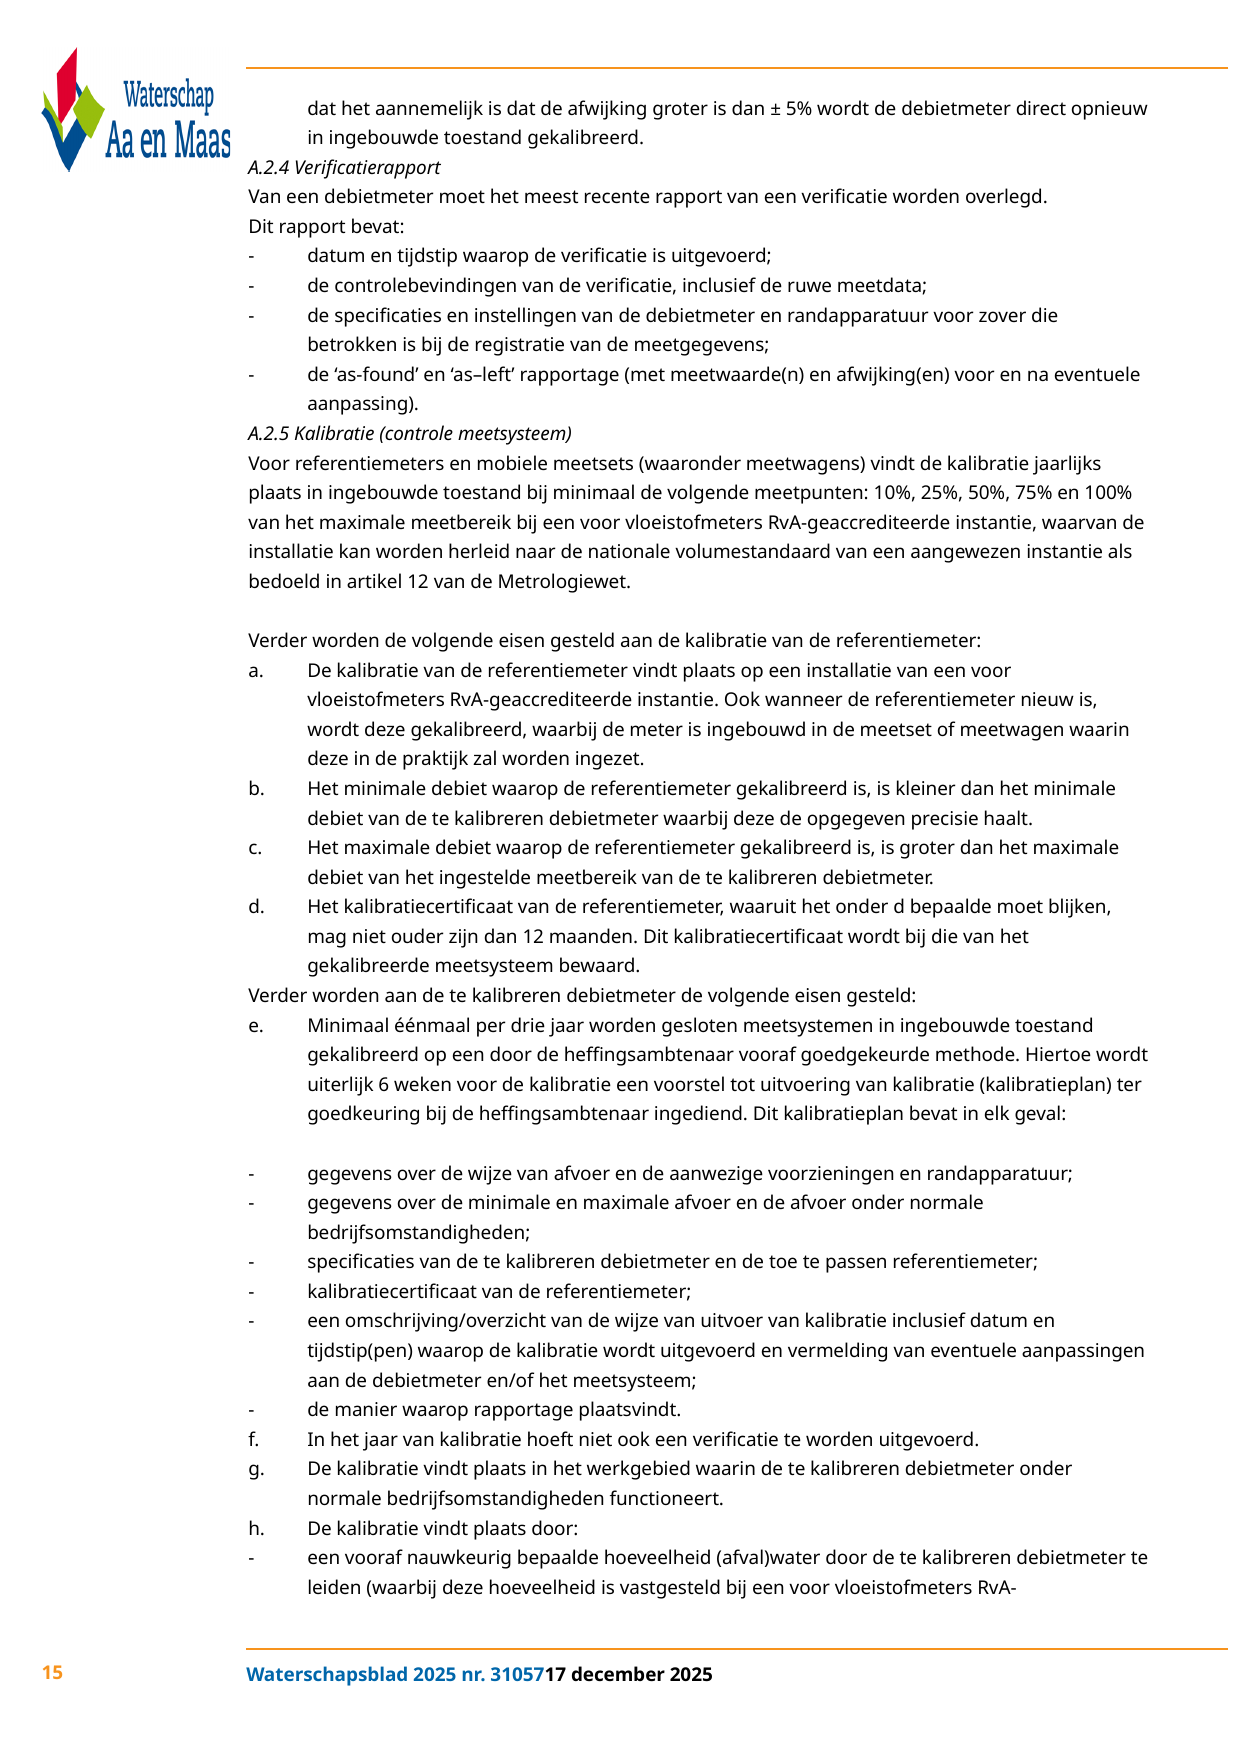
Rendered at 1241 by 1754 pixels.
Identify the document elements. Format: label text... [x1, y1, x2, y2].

list datum en tijdstip waarop de verificatie is uitgevoerd; [248, 243, 1152, 268]
list de specificaties en instellingen van de debietmeter en randapparatuur voor zover die betrokken is bij de registratie van de meetgegevens; [248, 302, 1152, 357]
list Het kalibratiecertificaat van de referentiemeter, waaruit het onder d bepaalde moet blijken, mag niet ouder zijn dan 12 maanden. Dit kalibratiecertificaat wordt bij die van het gekalibreerde meetsysteem bewaard. [248, 893, 1152, 978]
text Verder worden de volgende eisen gesteld aan de kalibratie van de referentiemeter: [248, 627, 1152, 653]
list de manier waarop rapportage plaatsvindt. [248, 1396, 1152, 1422]
list specificaties van de te kalibreren debietmeter en de toe te passen referentiemeter; [248, 1248, 1152, 1274]
list In het jaar van kalibratie hoeft niet ook een verificatie te worden uitgevoerd. [248, 1426, 1152, 1452]
list gegevens over de wijze van afvoer en de aanwezige voorzieningen en randapparatuur; [248, 1160, 1152, 1186]
list dat het aannemelijk is dat de afwijking groter is dan ± 5% wordt de debietmeter direct opnieuw in ingebouwde toestand gekalibreerd. [248, 95, 1152, 150]
text Voor referentiemeters en mobiele meetsets (waaronder meetwagens) vindt de kalibratie jaarlijks plaats in ingebouwde toestand bij minimaal de volgende meetpunten: 10%, 25%, 50%, 75% en 100% van het maximale meetbereik bij een voor vloeistofmeters RvA-geaccrediteerde instantie, waarvan de installatie kan worden herleid naar de nationale volumestandaard van een aangewezen instantie als bedoeld in artikel 12 van de Metrologiewet. [248, 450, 1152, 594]
text A.2.5 Kalibratie (controle meetsysteem) [248, 420, 1152, 446]
list een vooraf nauwkeurig bepaalde hoeveelheid (afval)water door de te kalibreren debietmeter te leiden (waarbij deze hoeveelheid is vastgesteld bij een voor vloeistofmeters RvA- [248, 1544, 1152, 1600]
list De kalibratie vindt plaats in het werkgebied waarin de te kalibreren debietmeter onder normale bedrijfsomstandigheden functioneert. [248, 1456, 1152, 1511]
list de controlebevindingen van de verificatie, inclusief de ruwe meetdata; [248, 272, 1152, 298]
list Het minimale debiet waarop de referentiemeter gekalibreerd is, is kleiner dan het minimale debiet van de te kalibreren debietmeter waarbij deze de opgegeven precisie haalt. [248, 775, 1152, 831]
text A.2.4 Verificatierapport [248, 154, 1152, 180]
list De kalibratie vindt plaats door: [248, 1515, 1152, 1541]
list gegevens over de minimale en maximale afvoer en de afvoer onder normale bedrijfsomstandigheden; [248, 1189, 1152, 1245]
list Minimaal éénmaal per drie jaar worden gesloten meetsystemen in ingebouwde toestand gekalibreerd op een door de heffingsambtenaar vooraf goedgekeurde methode. Hiertoe wordt uiterlijk 6 weken voor de kalibratie een voorstel tot uitvoering van kalibratie (kalibratieplan) ter goedkeuring bij de heffingsambtenaar ingediend. Dit kalibratieplan bevat in elk geval: [248, 1012, 1152, 1126]
list de ‘as-found’ en ‘as–left’ rapportage (met meetwaarde(n) en afwijking(en) voor en na eventuele aanpassing). [248, 361, 1152, 416]
text Van een debietmeter moet het meest recente rapport van een verificatie worden overlegd. [248, 183, 1152, 209]
list De kalibratie van de referentiemeter vindt plaats op een installatie van een voor vloeistofmeters RvA-geaccrediteerde instantie. Ook wanneer de referentiemeter nieuw is, wordt deze gekalibreerd, waarbij de meter is ingebouwd in de meetset of meetwagen waarin deze in de praktijk zal worden ingezet. [248, 657, 1152, 771]
picture [41, 47, 231, 172]
list kalibratiecertificaat van de referentiemeter; [248, 1278, 1152, 1304]
text Verder worden aan de te kalibreren debietmeter de volgende eisen gesteld: [248, 982, 1152, 1008]
list Het maximale debiet waarop de referentiemeter gekalibreerd is, is groter dan het maximale debiet van het ingestelde meetbereik van de te kalibreren debietmeter. [248, 834, 1152, 890]
list een omschrijving/overzicht van de wijze van uitvoer van kalibratie inclusief datum en tijdstip(pen) waarop de kalibratie wordt uitgevoerd en vermelding van eventuele aanpassingen aan de debietmeter en/of het meetsysteem; [248, 1308, 1152, 1393]
text Dit rapport bevat: [248, 213, 1152, 239]
